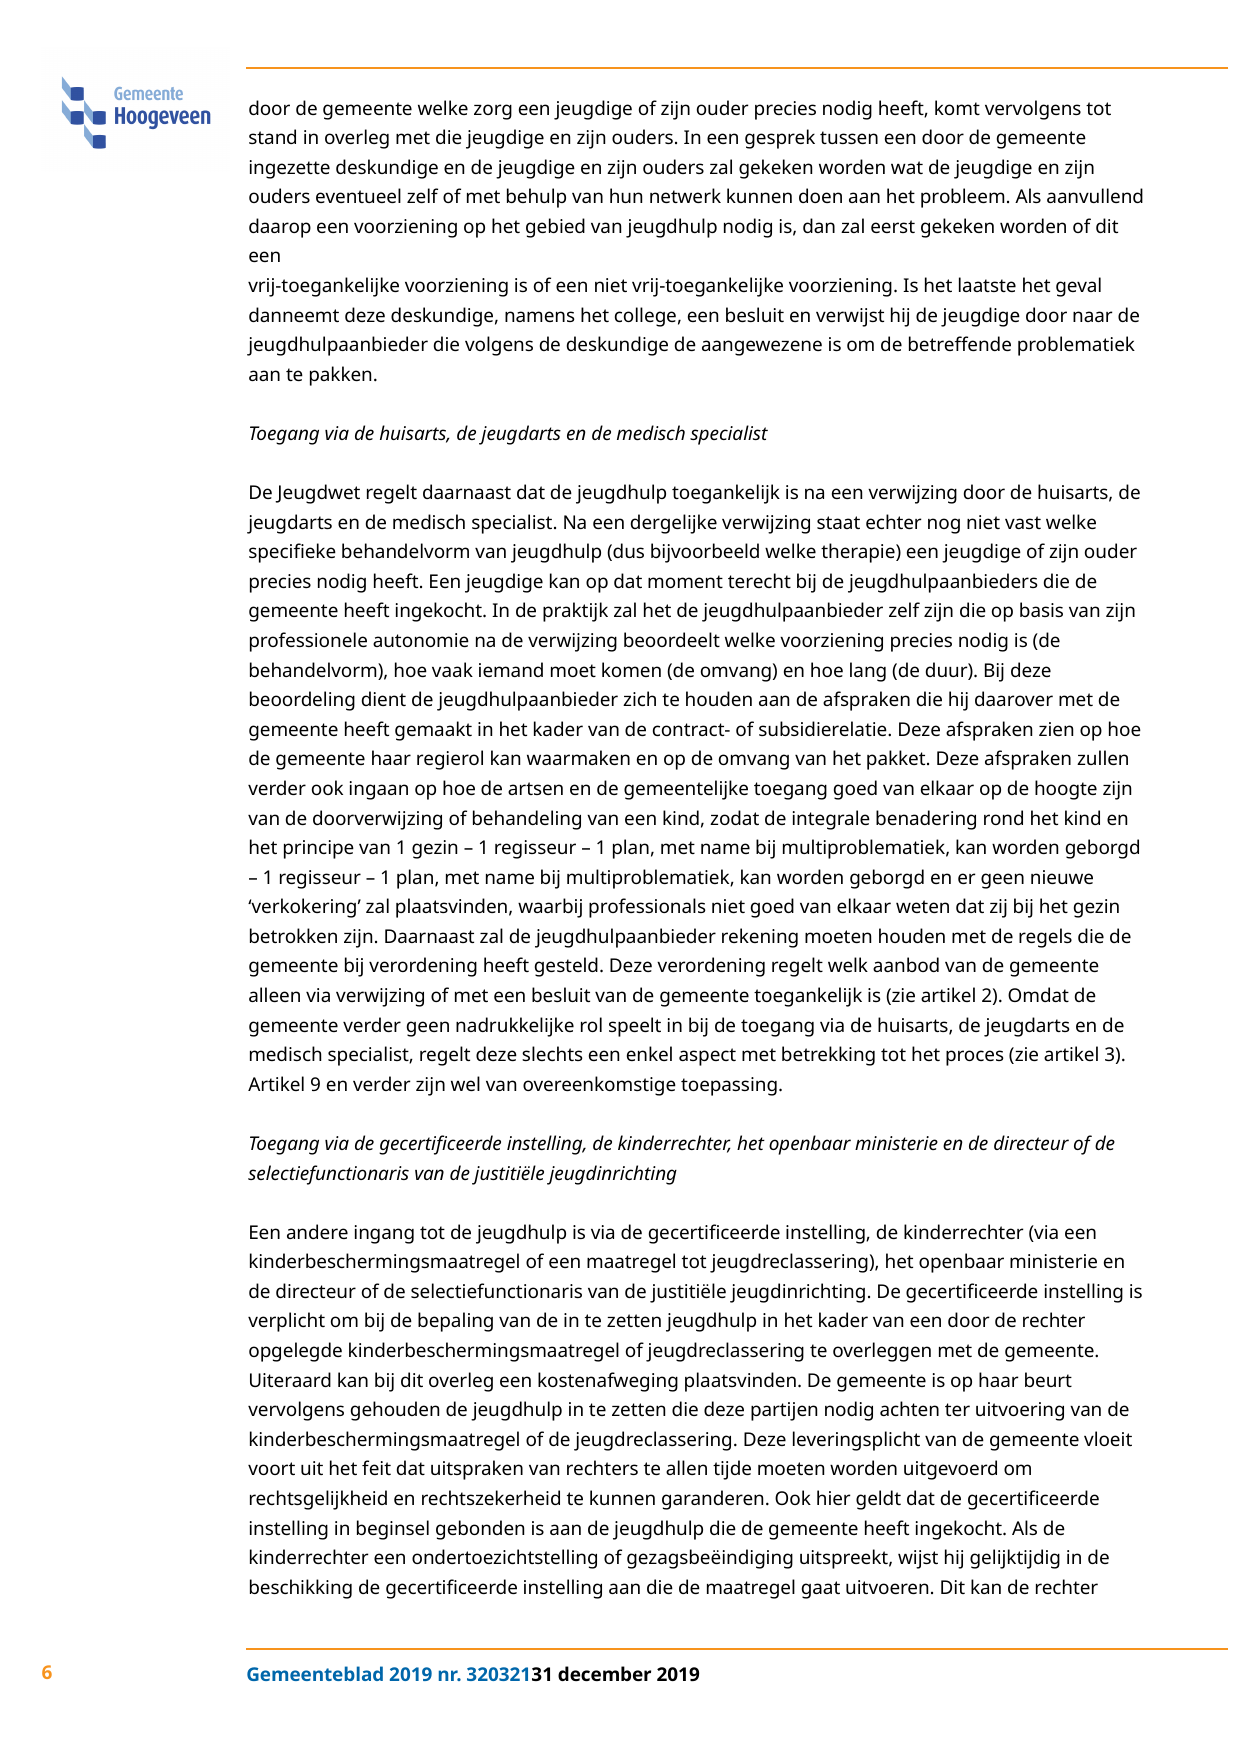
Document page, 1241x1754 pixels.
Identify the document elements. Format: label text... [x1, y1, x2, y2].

text aan te pakken. [248, 361, 1152, 387]
text vervolgens gehouden de jeugdhulp in te zetten die deze partijen nodig achten ter uitvoering van de kinderbeschermingsmaatregel of de jeugdreclassering. Deze leveringsplicht van de gemeente vloeit [248, 1396, 1152, 1452]
text De Jeugdwet regelt daarnaast dat de jeugdhulp toegankelijk is na een verwijzing door de huisarts, de jeugdarts en de medisch specialist. Na een dergelijke verwijzing staat echter nog niet vast welke specifieke behandelvorm van jeugdhulp (dus bijvoorbeeld welke therapie) een jeugdige of zijn ouder precies nodig heeft. Een jeugdige kan op dat moment terecht bij de jeugdhulpaanbieders die de gemeente heeft ingekocht. In de praktijk zal het de jeugdhulpaanbieder zelf zijn die op basis van zijn [248, 479, 1152, 623]
picture [41, 47, 231, 172]
text professionele autonomie na de verwijzing beoordeelt welke voorziening precies nodig is (de behandelvorm), hoe vaak iemand moet komen (de omvang) en hoe lang (de duur). Bij deze beoordeling dient de jeugdhulpaanbieder zich te houden aan de afspraken die hij daarover met de gemeente heeft gemaakt in het kader van de contract- of subsidierelatie. Deze afspraken zien op hoe de gemeente haar regierol kan waarmaken en op de omvang van het pakket. Deze afspraken zullen verder ook ingaan op hoe de artsen en de gemeentelijke toegang goed van elkaar op de hoogte zijn van de doorverwijzing of behandeling van een kind, zodat de integrale benadering rond het kind en het principe van 1 gezin – 1 regisseur – 1 plan, met name bij multiproblematiek, kan worden geborgd – 1 regisseur – 1 plan, met name bij multiproblematiek, kan worden geborgd en er geen nieuwe ‘verkokering’ zal plaatsvinden, waarbij professionals niet goed van elkaar weten dat zij bij het gezin betrokken zijn. Daarnaast zal de jeugdhulpaanbieder rekening moeten houden met de regels die de gemeente bij verordening heeft gesteld. Deze verordening regelt welk aanbod van de gemeente alleen via verwijzing of met een besluit van de gemeente toegankelijk is (zie artikel 2). Omdat de gemeente verder geen nadrukkelijke rol speelt in bij de toegang via de huisarts, de jeugdarts en de medisch specialist, regelt deze slechts een enkel aspect met betrekking tot het proces (zie artikel 3). Artikel 9 en verder zijn wel van overeenkomstige toepassing. [248, 627, 1152, 1097]
text Een andere ingang tot de jeugdhulp is via de gecertificeerde instelling, de kinderrechter (via een kinderbeschermingsmaatregel of een maatregel tot jeugdreclassering), het openbaar ministerie en de directeur of de selectiefunctionaris van de justitiële jeugdinrichting. De gecertificeerde instelling is verplicht om bij de bepaling van de in te zetten jeugdhulp in het kader van een door de rechter opgelegde kinderbeschermingsmaatregel of jeugdreclassering te overleggen met de gemeente. Uiteraard kan bij dit overleg een kostenafweging plaatsvinden. De gemeente is op haar beurt [248, 1219, 1152, 1393]
text Toegang via de gecertificeerde instelling, de kinderrechter, het openbaar ministerie en de directeur of de selectiefunctionaris van de justitiële jeugdinrichting [248, 1130, 1152, 1186]
text door de gemeente welke zorg een jeugdige of zijn ouder precies nodig heeft, komt vervolgens tot stand in overleg met die jeugdige en zijn ouders. In een gesprek tussen een door de gemeente [248, 95, 1152, 150]
text ingezette deskundige en de jeugdige en zijn ouders zal gekeken worden wat de jeugdige en zijn ouders eventueel zelf of met behulp van hun netwerk kunnen doen aan het probleem. Als aanvullend daarop een voorziening op het gebied van jeugdhulp nodig is, dan zal eerst gekeken worden of dit een [248, 154, 1152, 268]
text Toegang via de huisarts, de jeugdarts en de medisch specialist [248, 420, 1152, 446]
text voort uit het feit dat uitspraken van rechters te allen tijde moeten worden uitgevoerd om rechtsgelijkheid en rechtszekerheid te kunnen garanderen. Ook hier geldt dat de gecertificeerde instelling in beginsel gebonden is aan de jeugdhulp die de gemeente heeft ingekocht. Als de kinderrechter een ondertoezichtstelling of gezagsbeëindiging uitspreekt, wijst hij gelijktijdig in de beschikking de gecertificeerde instelling aan die de maatregel gaat uitvoeren. Dit kan de rechter [248, 1456, 1152, 1600]
text vrij-toegankelijke voorziening is of een niet vrij-toegankelijke voorziening. Is het laatste het geval danneemt deze deskundige, namens het college, een besluit en verwijst hij de jeugdige door naar de jeugdhulpaanbieder die volgens de deskundige de aangewezene is om de betreffende problematiek [248, 272, 1152, 357]
